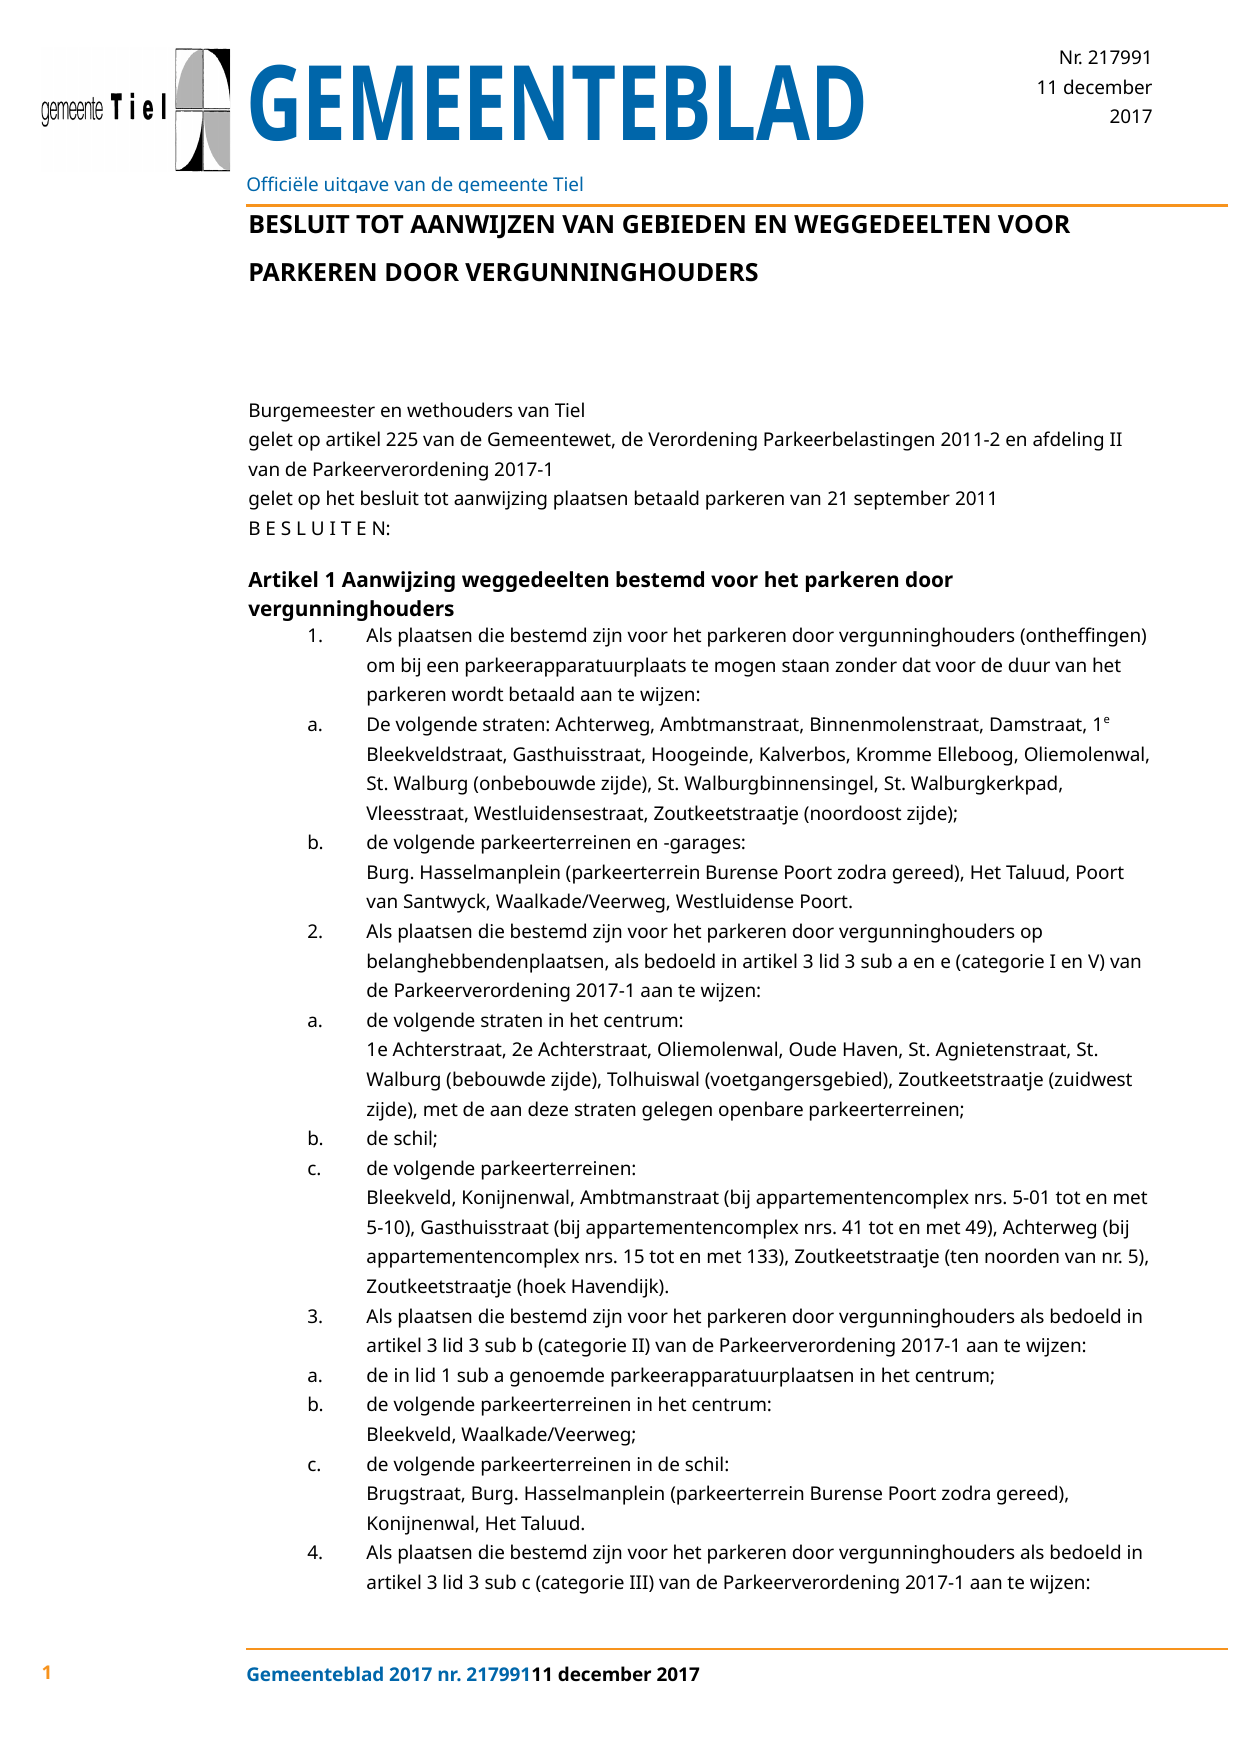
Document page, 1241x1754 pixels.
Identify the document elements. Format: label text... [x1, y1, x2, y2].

text BESLUIT TOT AANWIJZEN VAN GEBIEDEN EN WEGGEDEELTEN VOOR PARKEREN DOOR VERGUNNINGHOUDERS [248, 207, 1152, 288]
list de schil; [307, 1125, 1152, 1151]
text Artikel 1 Aanwijzing weggedeelten bestemd voor het parkeren door vergunninghouders [248, 566, 1152, 622]
text Burgemeester en wethouders van Tiel [248, 397, 1152, 422]
list Als plaatsen die bestemd zijn voor het parkeren door vergunninghouders als bedoeld in artikel 3 lid 3 sub b (categorie II) van de Parkeerverordening 2017-1 aan te wijzen: [307, 1303, 1152, 1358]
list de volgende straten in het centrum: [307, 1007, 1152, 1033]
list Brugstraat, Burg. Hasselmanplein (parkeerterrein Burense Poort zodra gereed), Konijnenwal, Het Taluud. [307, 1480, 1152, 1536]
text B E S L U I T E N: [248, 515, 1152, 541]
list De volgende straten: Achterweg, Ambtmanstraat, Binnenmolenstraat, Damstraat, 1e Bleekveldstraat, Gasthuisstraat, Hoogeinde, Kalverbos, Kromme Elleboog, Oliemolenwal, St. Walburg (onbebouwde zijde), St. Walburgbinnensingel, St. Walburgkerkpad, Vleesstraat, Westluidensestraat, Zoutkeetstraatje (noordoost zijde); [307, 711, 1152, 826]
list de volgende parkeerterreinen in de schil: [307, 1451, 1152, 1476]
picture [41, 47, 231, 172]
list Burg. Hasselmanplein (parkeerterrein Burense Poort zodra gereed), Het Taluud, Poort van Santwyck, Waalkade/Veerweg, Westluidense Poort. [307, 859, 1152, 914]
list Bleekveld, Waalkade/Veerweg; [307, 1421, 1152, 1447]
list de volgende parkeerterreinen en -garages: [307, 829, 1152, 855]
list Als plaatsen die bestemd zijn voor het parkeren door vergunninghouders (ontheffingen) om bij een parkeerapparatuurplaats te mogen staan zonder dat voor de duur van het parkeren wordt betaald aan te wijzen: [307, 622, 1152, 707]
list Als plaatsen die bestemd zijn voor het parkeren door vergunninghouders op belanghebbendenplaatsen, als bedoeld in artikel 3 lid 3 sub a en e (categorie I en V) van de Parkeerverordening 2017-1 aan te wijzen: [307, 918, 1152, 1003]
list de volgende parkeerterreinen in het centrum: [307, 1392, 1152, 1417]
list de in lid 1 sub a genoemde parkeerapparatuurplaatsen in het centrum; [307, 1362, 1152, 1388]
text gelet op artikel 225 van de Gemeentewet, de Verordening Parkeerbelastingen 2011-2 en afdeling II van de Parkeerverordening 2017-1 [248, 426, 1152, 482]
list 1e Achterstraat, 2e Achterstraat, Oliemolenwal, Oude Haven, St. Agnietenstraat, St. Walburg (bebouwde zijde), Tolhuiswal (voetgangersgebied), Zoutkeetstraatje (zuidwest zijde), met de aan deze straten gelegen openbare parkeerterreinen; [307, 1037, 1152, 1121]
text gelet op het besluit tot aanwijzing plaatsen betaald parkeren van 21 september 2011 [248, 486, 1152, 511]
list Bleekveld, Konijnenwal, Ambtmanstraat (bij appartementencomplex nrs. 5-01 tot en met 5-10), Gasthuisstraat (bij appartementencomplex nrs. 41 tot en met 49), Achterweg (bij appartementencomplex nrs. 15 tot en met 133), Zoutkeetstraatje (ten noorden van nr. 5), Zoutkeetstraatje (hoek Havendijk). [307, 1184, 1152, 1299]
list de volgende parkeerterreinen: [307, 1155, 1152, 1181]
list Als plaatsen die bestemd zijn voor het parkeren door vergunninghouders als bedoeld in artikel 3 lid 3 sub c (categorie III) van de Parkeerverordening 2017-1 aan te wijzen: [307, 1539, 1152, 1595]
